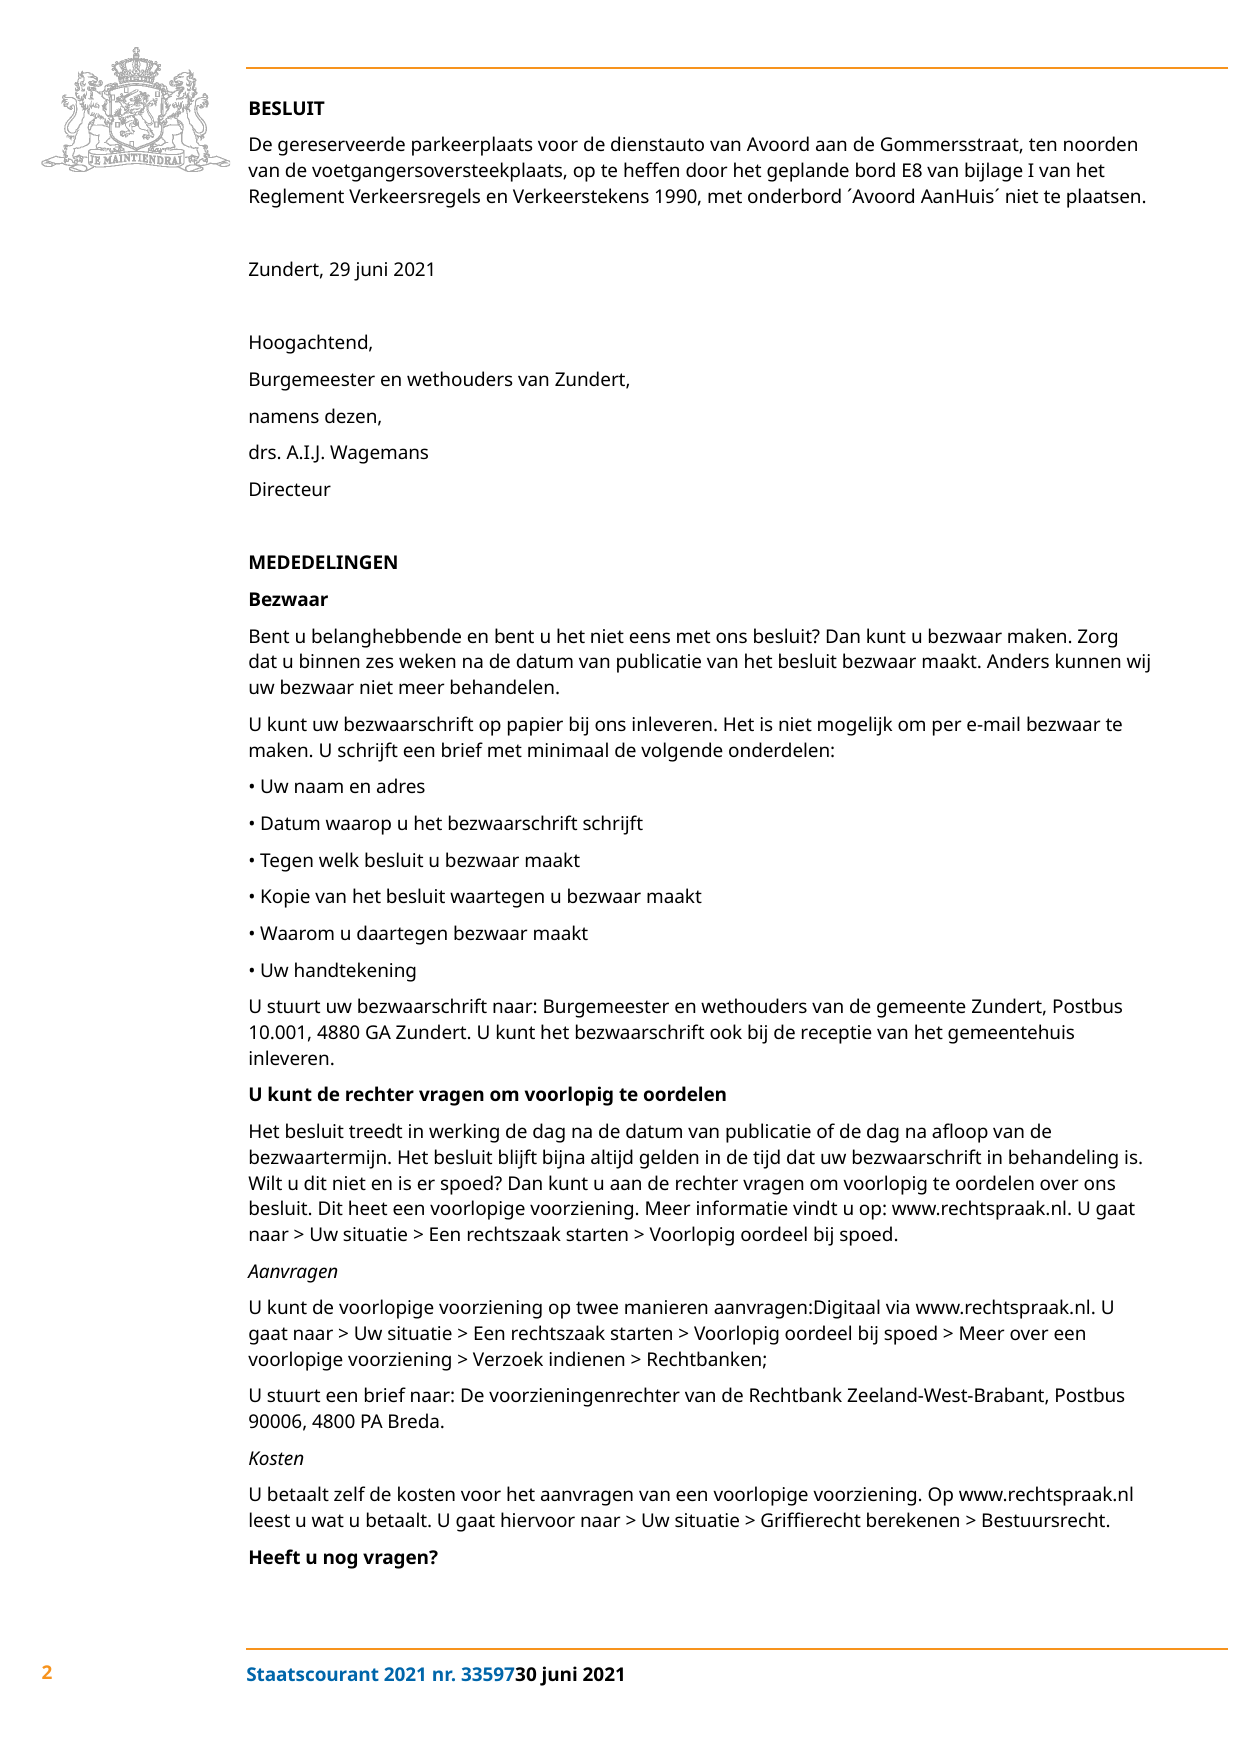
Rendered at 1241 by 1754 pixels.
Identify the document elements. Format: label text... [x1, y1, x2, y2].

text • Datum waarop u het bezwaarschrift schrijft [248, 810, 1152, 836]
text U kunt de rechter vragen om voorlopig te oordelen [248, 1082, 1152, 1107]
text U kunt uw bezwaarschrift op papier bij ons inleveren. Het is niet mogelijk om per e-mail bezwaar te maken. U schrijft een brief met minimaal de volgende onderdelen: [248, 711, 1152, 762]
text De gereserveerde parkeerplaats voor de dienstauto van Avoord aan de Gommersstraat, ten noorden van de voetgangersoversteekplaats, op te heffen door het geplande bord E8 van bijlage I van het Reglement Verkeersregels en Verkeerstekens 1990, met onderbord ´Avoord AanHuis´ niet te plaatsen. [248, 131, 1152, 209]
text • Kopie van het besluit waartegen u bezwaar maakt [248, 883, 1152, 909]
text • Uw handtekening [248, 957, 1152, 982]
text BESLUIT [248, 95, 1152, 121]
text U stuurt uw bezwaarschrift naar: Burgemeester en wethouders van de gemeente Zundert, Postbus 10.001, 4880 GA Zundert. U kunt het bezwaarschrift ook bij de receptie van het gemeentehuis inleveren. [248, 993, 1152, 1071]
text • Waarom u daartegen bezwaar maakt [248, 920, 1152, 946]
text Aanvragen [248, 1258, 1152, 1283]
text Het besluit treedt in werking de dag na de datum van publicatie of de dag na afloop van de bezwaartermijn. Het besluit blijft bijna altijd gelden in de tijd dat uw bezwaarschrift in behandeling is. Wilt u dit niet en is er spoed? Dan kunt u aan de rechter vragen om voorlopig te oordelen over ons besluit. Dit heet een voorlopige voorziening. Meer informatie vindt u op: www.rechtspraak.nl. U gaat naar > Uw situatie > Een rechtszaak starten > Voorlopig oordeel bij spoed. [248, 1118, 1152, 1247]
text Bent u belanghebbende en bent u het niet eens met ons besluit? Dan kunt u bezwaar maken. Zorg dat u binnen zes weken na de datum van publicatie van het besluit bezwaar maakt. Anders kunnen wij uw bezwaar niet meer behandelen. [248, 623, 1152, 700]
text drs. A.I.J. Wagemans [248, 439, 1152, 465]
text MEDEDELINGEN [248, 549, 1152, 575]
text namens dezen, [248, 403, 1152, 429]
text U stuurt een brief naar: De voorzieningenrechter van de Rechtbank Zeeland-West-Brabant, Postbus 90006, 4800 PA Breda. [248, 1383, 1152, 1434]
picture [41, 47, 231, 172]
text Bezwaar [248, 586, 1152, 612]
text Burgemeester en wethouders van Zundert, [248, 366, 1152, 392]
text Heeft u nog vragen? [248, 1544, 1152, 1570]
text U betaalt zelf de kosten voor het aanvragen van een voorlopige voorziening. Op www.rechtspraak.nl leest u wat u betaalt. U gaat hiervoor naar > Uw situatie > Griffierecht berekenen > Bestuursrecht. [248, 1482, 1152, 1533]
text Hoogachtend, [248, 329, 1152, 355]
text • Uw naam en adres [248, 773, 1152, 799]
text U kunt de voorlopige voorziening op twee manieren aanvragen:Digitaal via www.rechtspraak.nl. U gaat naar > Uw situatie > Een rechtszaak starten > Voorlopig oordeel bij spoed > Meer over een voorlopige voorziening > Verzoek indienen > Rechtbanken; [248, 1294, 1152, 1372]
text Zundert, 29 juni 2021 [248, 256, 1152, 282]
text Kosten [248, 1445, 1152, 1471]
text Directeur [248, 476, 1152, 502]
text • Tegen welk besluit u bezwaar maakt [248, 847, 1152, 872]
